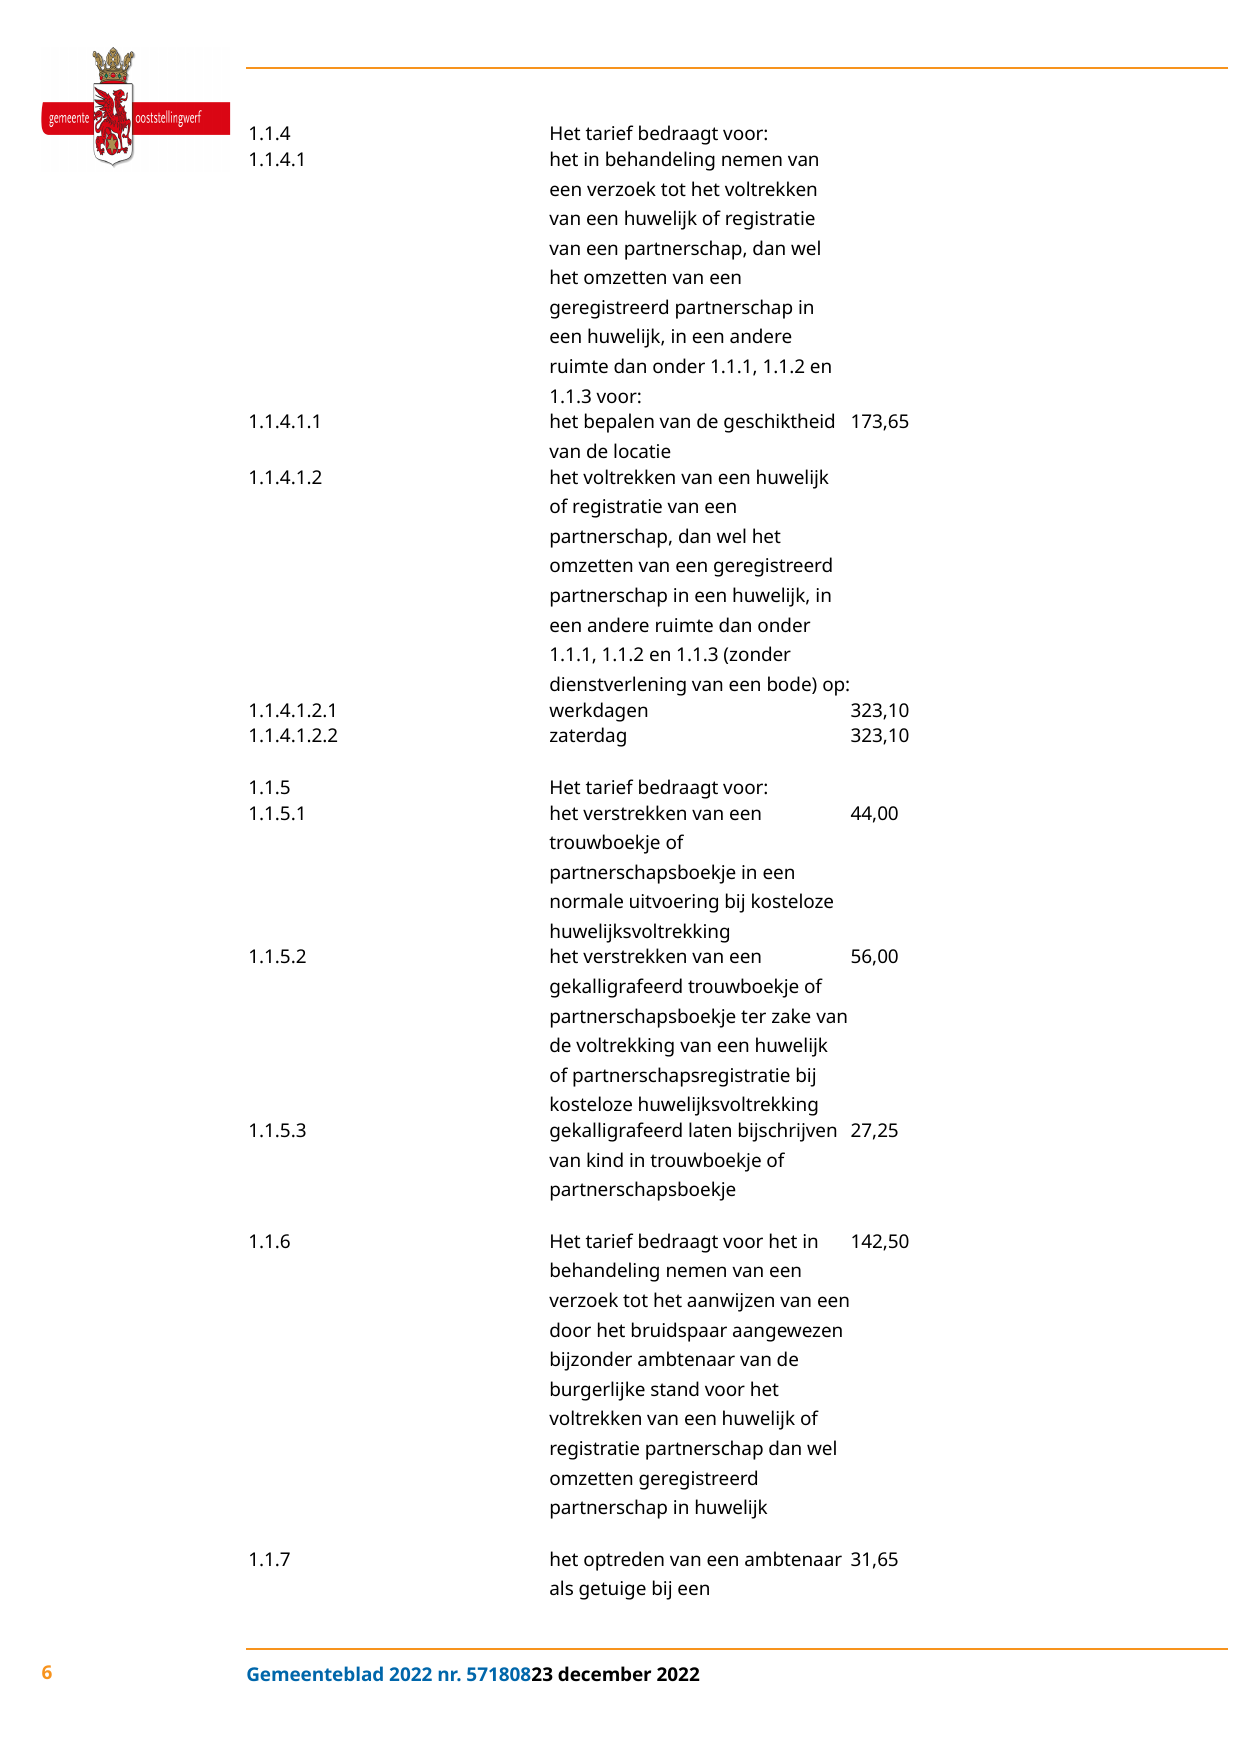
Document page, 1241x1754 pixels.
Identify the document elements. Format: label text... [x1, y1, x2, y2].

table_cell het voltrekken van een huwelijk of registratie van een partnerschap, dan wel het omzetten van een geregistreerd partnerschap in een huwelijk, in een andere ruimte dan onder 1.1.1, 1.1.2 en 1.1.3 (zonder dienstverlening van een bode) op: [549, 464, 850, 697]
table_cell het verstrekken van een gekalligrafeerd trouwboekje of partnerschapsboekje ter zake van de voltrekking van een huwelijk of partnerschapsregistratie bij kosteloze huwelijksvoltrekking [549, 944, 850, 1117]
table_cell [549, 748, 850, 774]
table_cell 142,50 [850, 1228, 1152, 1520]
table_cell 323,10 [850, 723, 1152, 748]
table_cell 1.1.6 [248, 1228, 549, 1520]
table_cell 56,00 [850, 944, 1152, 1117]
table_cell 1.1.4.1.2 [248, 464, 549, 697]
table_cell 44,00 [850, 800, 1152, 944]
table_cell 1.1.7 [248, 1546, 549, 1601]
table_cell 31,65 [850, 1546, 1152, 1601]
table_cell 1.1.5.3 [248, 1118, 549, 1202]
table_cell 1.1.4.1.1 [248, 409, 549, 464]
table_cell 1.1.4 [248, 121, 549, 146]
table_cell [850, 1520, 1152, 1546]
table_cell Het tarief bedraagt voor: [549, 774, 850, 800]
table_cell gekalligrafeerd laten bijschrijven van kind in trouwboekje of partnerschapsboekje [549, 1118, 850, 1202]
table_cell het in behandeling nemen van een verzoek tot het voltrekken van een huwelijk of registratie van een partnerschap, dan wel het omzetten van een geregistreerd partnerschap in een huwelijk, in een andere ruimte dan onder 1.1.1, 1.1.2 en 1.1.3 voor: [549, 146, 850, 409]
table_cell zaterdag [549, 723, 850, 748]
table_cell het verstrekken van een trouwboekje of partnerschapsboekje in een normale uitvoering bij kosteloze huwelijksvoltrekking [549, 800, 850, 944]
table_cell [549, 1520, 850, 1546]
table_cell [850, 121, 1152, 146]
table_cell [850, 146, 1152, 409]
table_cell 1.1.5.1 [248, 800, 549, 944]
table_cell [248, 748, 549, 774]
table_cell het optreden van een ambtenaar als getuige bij een [549, 1546, 850, 1601]
picture [41, 47, 231, 172]
table_cell [850, 774, 1152, 800]
table_cell werkdagen [549, 697, 850, 722]
table_cell Het tarief bedraagt voor het in behandeling nemen van een verzoek tot het aanwijzen van een door het bruidspaar aangewezen bijzonder ambtenaar van de burgerlijke stand voor het voltrekken van een huwelijk of registratie partnerschap dan wel omzetten geregistreerd partnerschap in huwelijk [549, 1228, 850, 1520]
table_cell [248, 95, 549, 121]
table_cell 173,65 [850, 409, 1152, 464]
table_cell Het tarief bedraagt voor: [549, 121, 850, 146]
table_cell [850, 95, 1152, 121]
table_cell 1.1.4.1 [248, 146, 549, 409]
table_cell 1.1.4.1.2.2 [248, 723, 549, 748]
table_cell [248, 1202, 549, 1228]
table_cell [549, 1202, 850, 1228]
table_cell 1.1.5 [248, 774, 549, 800]
table_cell [248, 1520, 549, 1546]
table_cell [850, 1202, 1152, 1228]
table_cell 323,10 [850, 697, 1152, 722]
table_cell 1.1.4.1.2.1 [248, 697, 549, 722]
table_cell 1.1.5.2 [248, 944, 549, 1117]
table_cell 27,25 [850, 1118, 1152, 1202]
table_cell [850, 464, 1152, 697]
table_cell [850, 748, 1152, 774]
table_cell [549, 95, 850, 121]
table_cell het bepalen van de geschiktheid van de locatie [549, 409, 850, 464]
